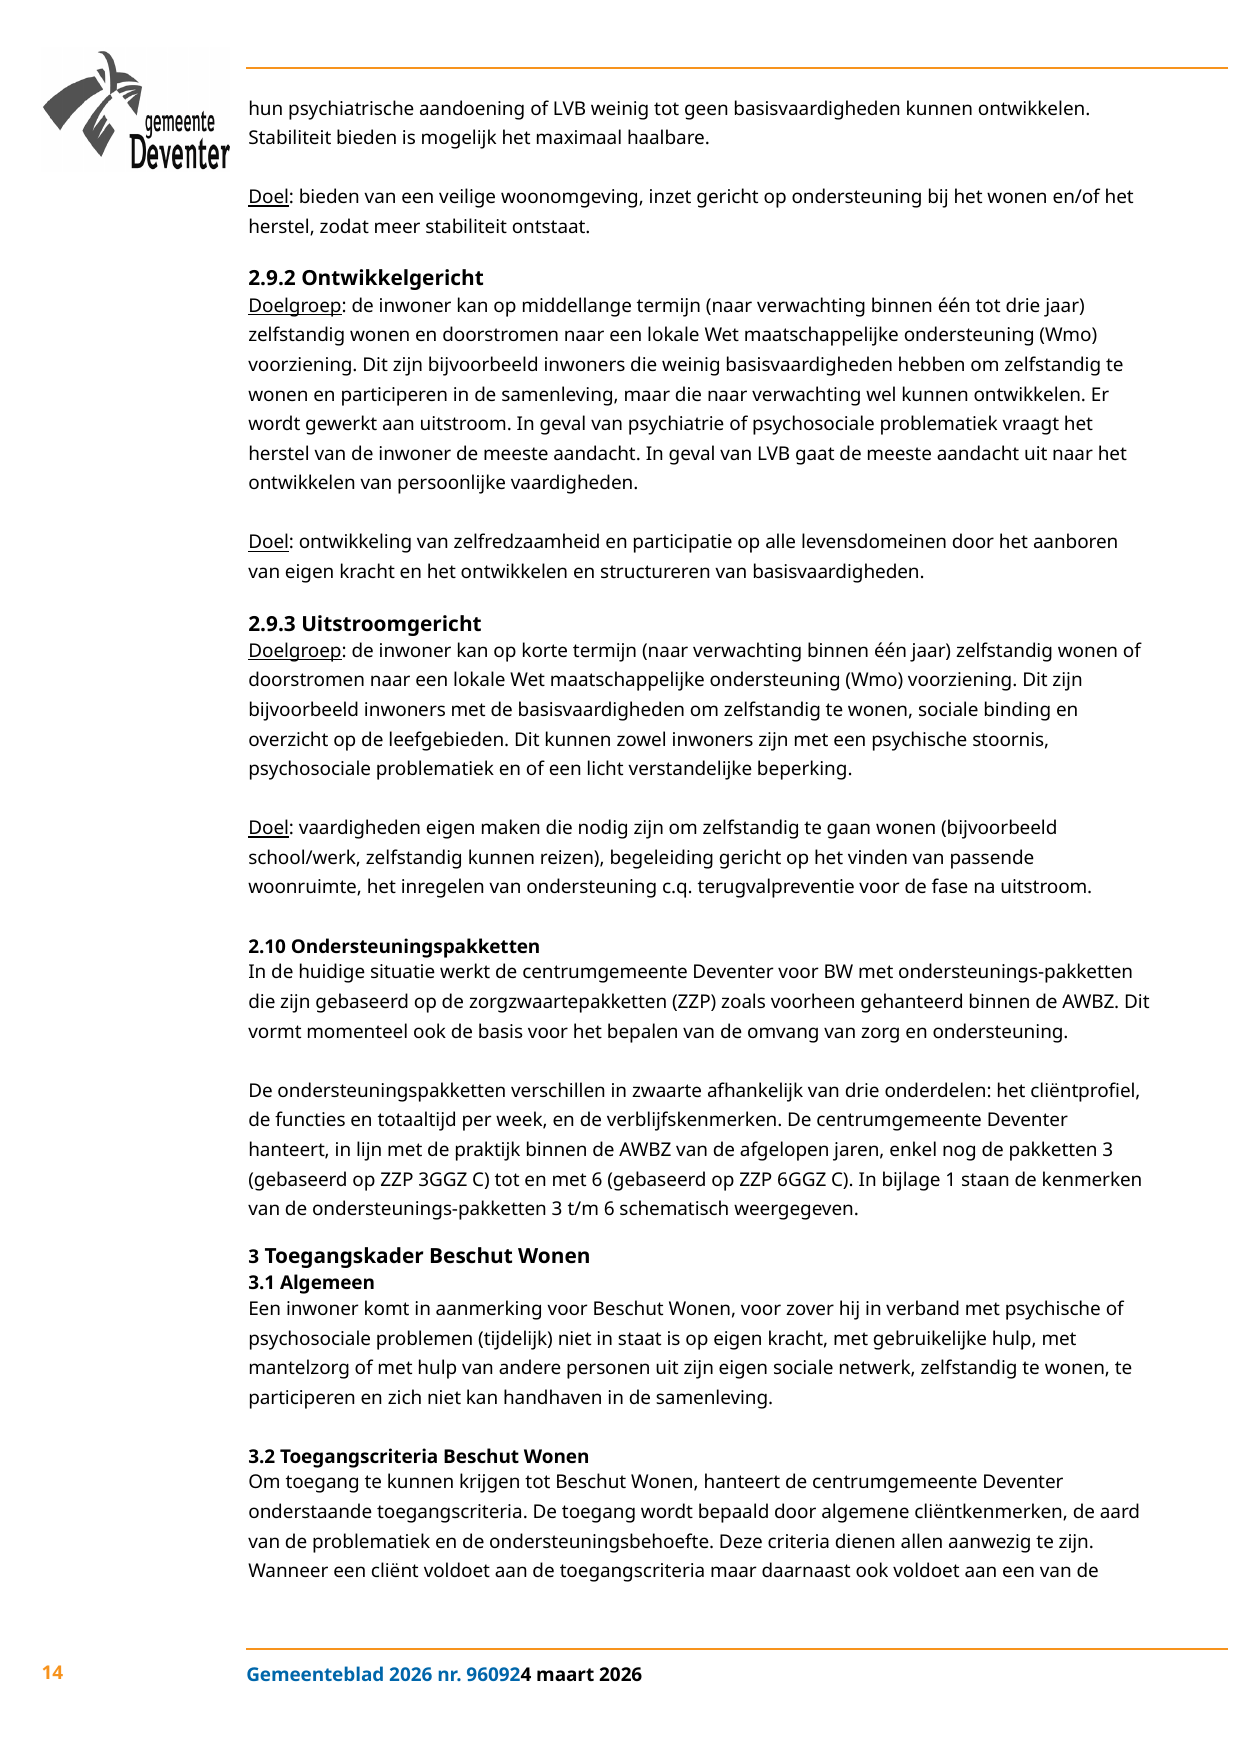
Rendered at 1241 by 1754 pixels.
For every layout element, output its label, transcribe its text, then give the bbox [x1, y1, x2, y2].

text hun psychiatrische aandoening of LVB weinig tot geen basisvaardigheden kunnen ontwikkelen. Stabiliteit bieden is mogelijk het maximaal haalbare. [248, 95, 1152, 150]
text Om toegang te kunnen krijgen tot Beschut Wonen, hanteert de centrumgemeente Deventer onderstaande toegangscriteria. De toegang wordt bepaald door algemene cliëntkenmerken, de aard van de problematiek en de ondersteuningsbehoefte. Deze criteria dienen allen aanwezig te zijn. Wanneer een cliënt voldoet aan de toegangscriteria maar daarnaast ook voldoet aan een van de [248, 1469, 1152, 1583]
text De ondersteuningspakketten verschillen in zwaarte afhankelijk van drie onderdelen: het cliëntprofiel, de functies en totaaltijd per week, en de verblijfskenmerken. De centrumgemeente Deventer hanteert, in lijn met de praktijk binnen de AWBZ van de afgelopen jaren, enkel nog de pakketten 3 (gebaseerd op ZZP 3GGZ C) tot en met 6 (gebaseerd op ZZP 6GGZ C). In bijlage 1 staan de kenmerken van de ondersteunings-pakketten 3 t/m 6 schematisch weergegeven. [248, 1077, 1152, 1221]
text 2.9.2 Ontwikkelgericht [248, 263, 1152, 292]
picture [41, 47, 231, 172]
text 2.9.3 Uitstroomgericht [248, 609, 1152, 637]
text 3.1 Algemeen [248, 1269, 1152, 1295]
text Een inwoner komt in aanmerking voor Beschut Wonen, voor zover hij in verband met psychische of psychosociale problemen (tijdelijk) niet in staat is op eigen kracht, met gebruikelijke hulp, met mantelzorg of met hulp van andere personen uit zijn eigen sociale netwerk, zelfstandig te wonen, te participeren en zich niet kan handhaven in de samenleving. [248, 1295, 1152, 1409]
text In de huidige situatie werkt de centrumgemeente Deventer voor BW met ondersteunings-pakketten die zijn gebaseerd op de zorgzwaartepakketten (ZZP) zoals voorheen gehanteerd binnen de AWBZ. Dit vormt momenteel ook de basis voor het bepalen van de omvang van zorg en ondersteuning. [248, 959, 1152, 1043]
text Doelgroep: de inwoner kan op middellange termijn (naar verwachting binnen één tot drie jaar) zelfstandig wonen en doorstromen naar een lokale Wet maatschappelijke ondersteuning (Wmo) voorziening. Dit zijn bijvoorbeeld inwoners die weinig basisvaardigheden hebben om zelfstandig te wonen en participeren in de samenleving, maar die naar verwachting wel kunnen ontwikkelen. Er wordt gewerkt aan uitstroom. In geval van psychiatrie of psychosociale problematiek vraagt het herstel van de inwoner de meeste aandacht. In geval van LVB gaat de meeste aandacht uit naar het ontwikkelen van persoonlijke vaardigheden. [248, 292, 1152, 495]
text Doelgroep: de inwoner kan op korte termijn (naar verwachting binnen één jaar) zelfstandig wonen of doorstromen naar een lokale Wet maatschappelijke ondersteuning (Wmo) voorziening. Dit zijn bijvoorbeeld inwoners met de basisvaardigheden om zelfstandig te wonen, sociale binding en overzicht op de leefgebieden. Dit kunnen zowel inwoners zijn met een psychische stoornis, psychosociale problematiek en of een licht verstandelijke beperking. [248, 637, 1152, 781]
text 3.2 Toegangscriteria Beschut Wonen [248, 1443, 1152, 1469]
text 3 Toegangskader Beschut Wonen [248, 1241, 1152, 1269]
text Doel: vaardigheden eigen maken die nodig zijn om zelfstandig te gaan wonen (bijvoorbeeld school/werk, zelfstandig kunnen reizen), begeleiding gericht op het vinden van passende woonruimte, het inregelen van ondersteuning c.q. terugvalpreventie voor de fase na uitstroom. [248, 814, 1152, 899]
text 2.10 Ondersteuningspakketten [248, 933, 1152, 959]
text Doel: ontwikkeling van zelfredzaamheid en participatie op alle levensdomeinen door het aanboren van eigen kracht en het ontwikkelen en structureren van basisvaardigheden. [248, 529, 1152, 584]
text Doel: bieden van een veilige woonomgeving, inzet gericht op ondersteuning bij het wonen en/of het herstel, zodat meer stabiliteit ontstaat. [248, 183, 1152, 239]
